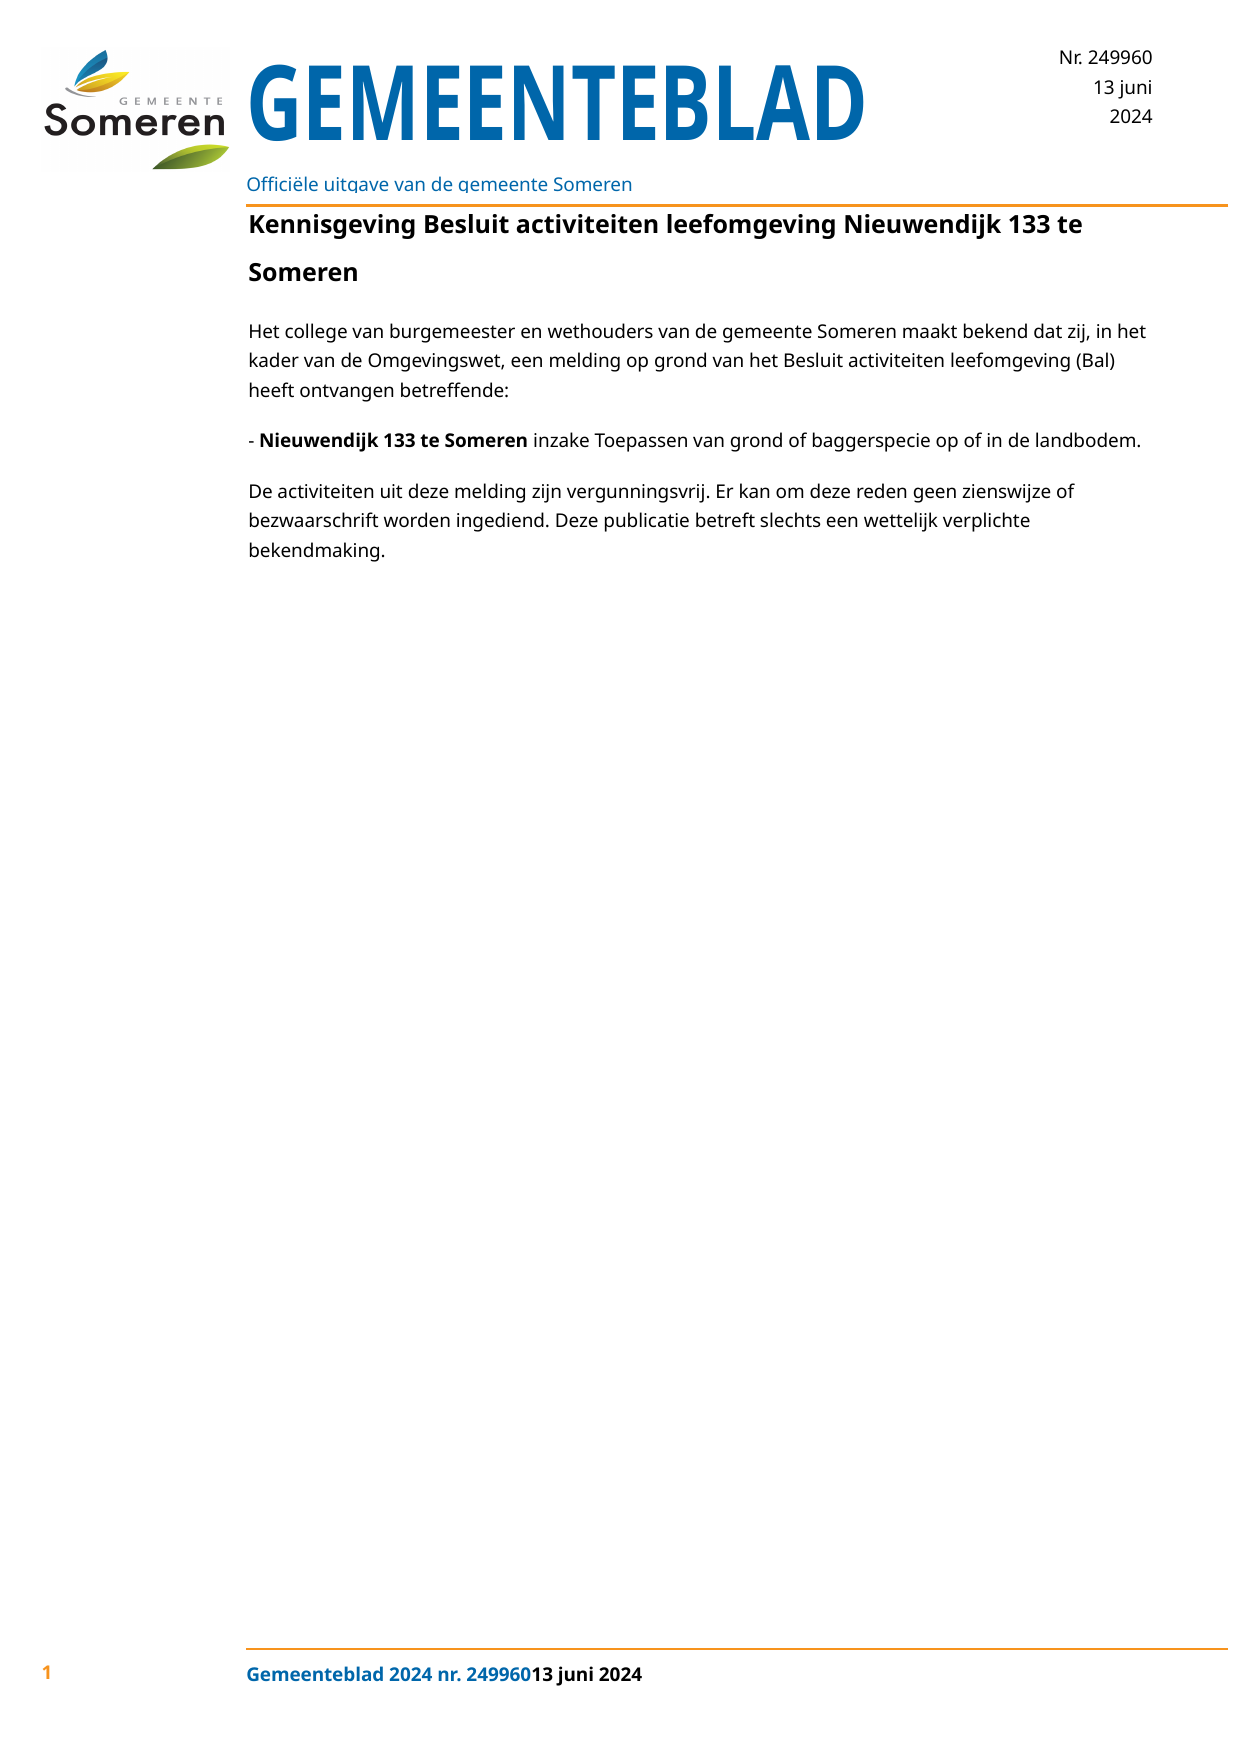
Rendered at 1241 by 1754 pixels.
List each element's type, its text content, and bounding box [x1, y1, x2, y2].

text De activiteiten uit deze melding zijn vergunningsvrij. Er kan om deze reden geen zienswijze of bezwaarschrift worden ingediend. Deze publicatie betreft slechts een wettelijk verplichte bekendmaking. [248, 478, 1152, 563]
picture [41, 47, 231, 172]
text Het college van burgemeester en wethouders van de gemeente Someren maakt bekend dat zij, in het kader van de Omgevingswet, een melding op grond van het Besluit activiteiten leefomgeving (Bal) heeft ontvangen betreffende: [248, 318, 1152, 403]
text Kennisgeving Besluit activiteiten leefomgeving Nieuwendijk 133 te Someren [248, 207, 1152, 288]
text - Nieuwendijk 133 te Someren inzake Toepassen van grond of baggerspecie op of in de landbodem. [248, 427, 1152, 453]
